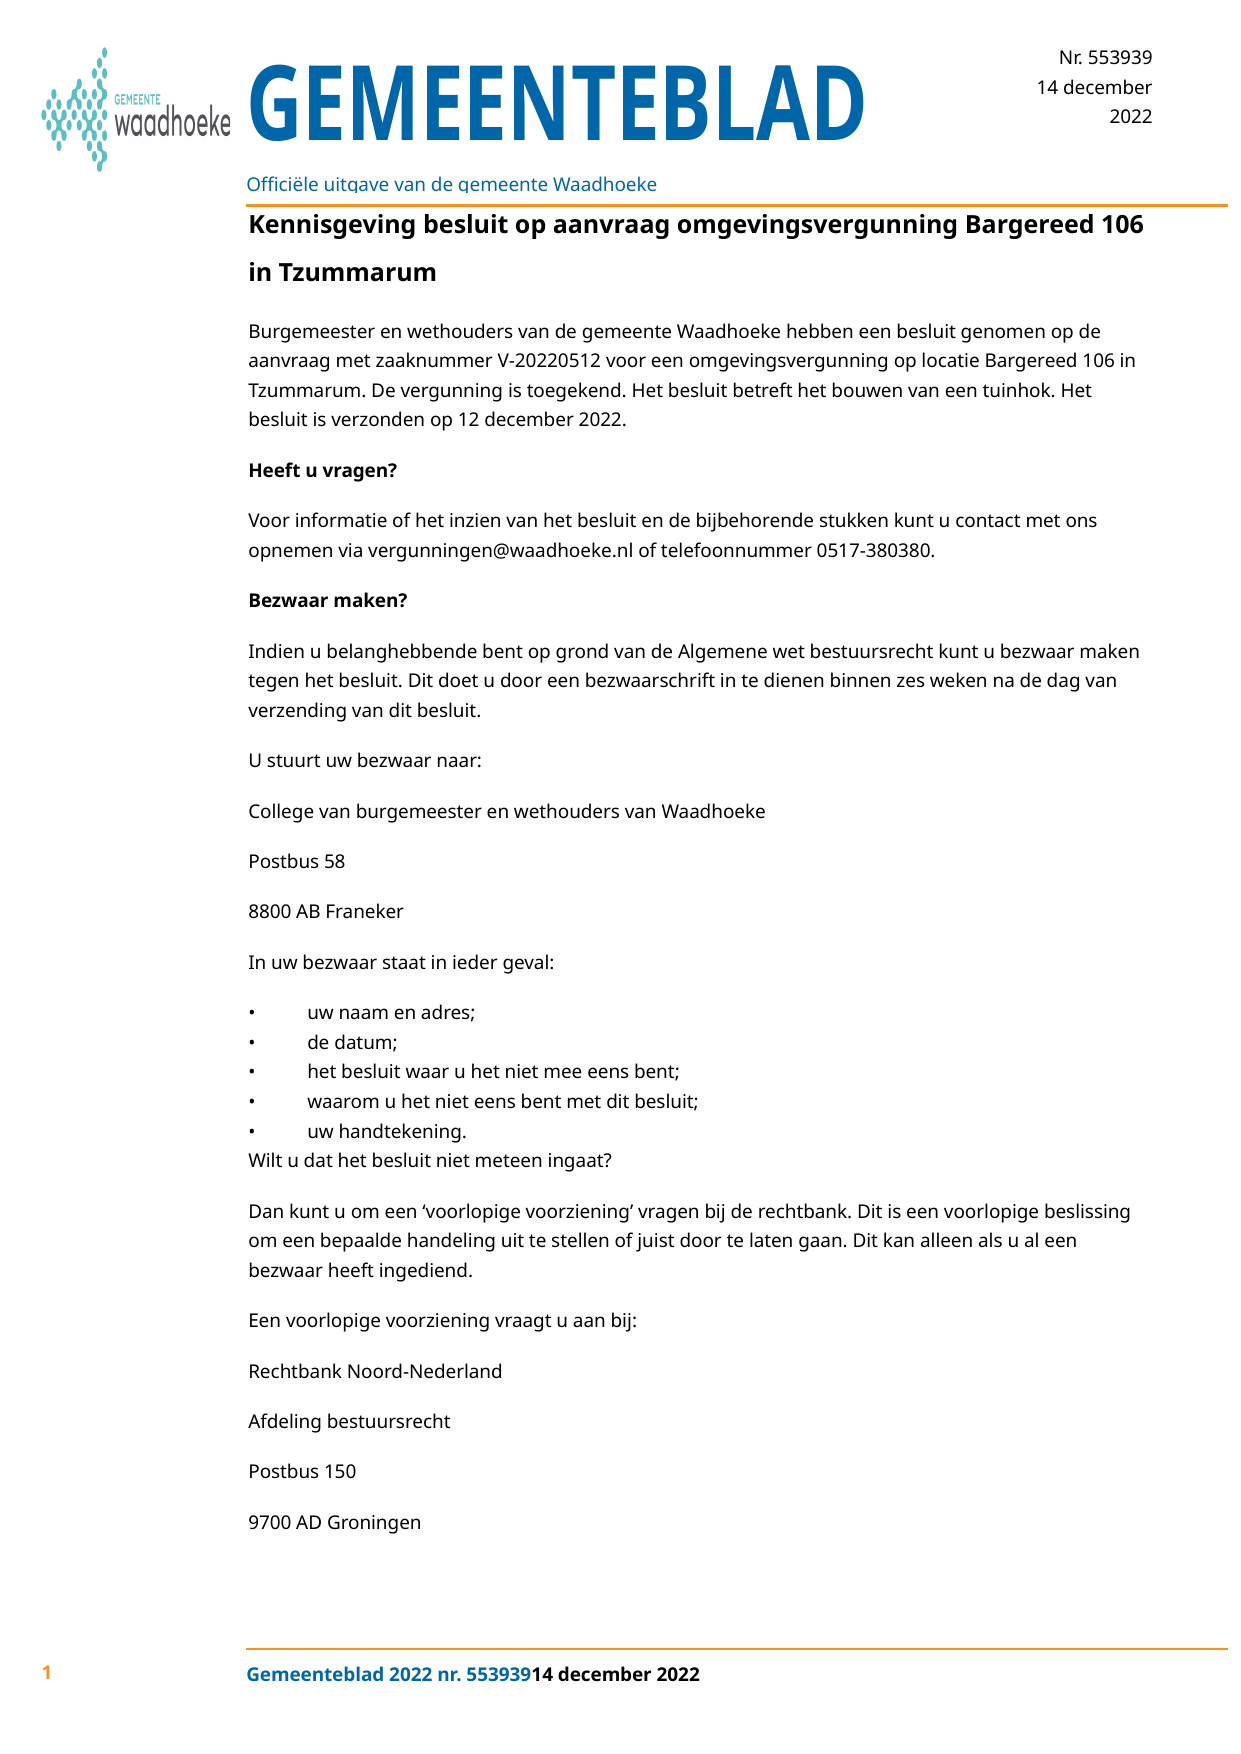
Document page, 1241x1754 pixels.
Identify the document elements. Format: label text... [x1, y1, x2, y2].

text Kennisgeving besluit op aanvraag omgevingsvergunning Bargereed 106 in Tzummarum [248, 207, 1152, 288]
text Bezwaar maken? [248, 587, 1152, 613]
text Heeft u vragen? [248, 457, 1152, 483]
text U stuurt uw bezwaar naar: [248, 747, 1152, 773]
text Indien u belanghebbende bent op grond van de Algemene wet bestuursrecht kunt u bezwaar maken tegen het besluit. Dit doet u door een bezwaarschrift in te dienen binnen zes weken na de dag van verzending van dit besluit. [248, 638, 1152, 723]
list uw handtekening. [248, 1118, 1152, 1144]
text In uw bezwaar staat in ieder geval: [248, 949, 1152, 975]
list waarom u het niet eens bent met dit besluit; [248, 1088, 1152, 1114]
text Voor informatie of het inzien van het besluit en de bijbehorende stukken kunt u contact met ons opnemen via vergunningen@waadhoeke.nl of telefoonnummer 0517-380380. [248, 507, 1152, 563]
text 8800 AB Franeker [248, 899, 1152, 924]
list uw naam en adres; [248, 999, 1152, 1025]
text College van burgemeester en wethouders van Waadhoeke [248, 798, 1152, 824]
text Afdeling bestuursrecht [248, 1408, 1152, 1434]
text Burgemeester en wethouders van de gemeente Waadhoeke hebben een besluit genomen op de aanvraag met zaaknummer V-20220512 voor een omgevingsvergunning op locatie Bargereed 106 in Tzummarum. De vergunning is toegekend. Het besluit betreft het bouwen van een tuinhok. Het besluit is verzonden op 12 december 2022. [248, 318, 1152, 432]
text 9700 AD Groningen [248, 1509, 1152, 1535]
text Een voorlopige voorziening vraagt u aan bij: [248, 1307, 1152, 1333]
picture [41, 47, 231, 172]
text Postbus 58 [248, 848, 1152, 874]
text Rechtbank Noord-Nederland [248, 1358, 1152, 1384]
list het besluit waar u het niet mee eens bent; [248, 1059, 1152, 1084]
list de datum; [248, 1029, 1152, 1055]
text Dan kunt u om een ‘voorlopige voorziening’ vragen bij de rechtbank. Dit is een voorlopige beslissing om een bepaalde handeling uit te stellen of juist door te laten gaan. Dit kan alleen als u al een bezwaar heeft ingediend. [248, 1198, 1152, 1283]
text Postbus 150 [248, 1459, 1152, 1484]
text Wilt u dat het besluit niet meteen ingaat? [248, 1147, 1152, 1173]
